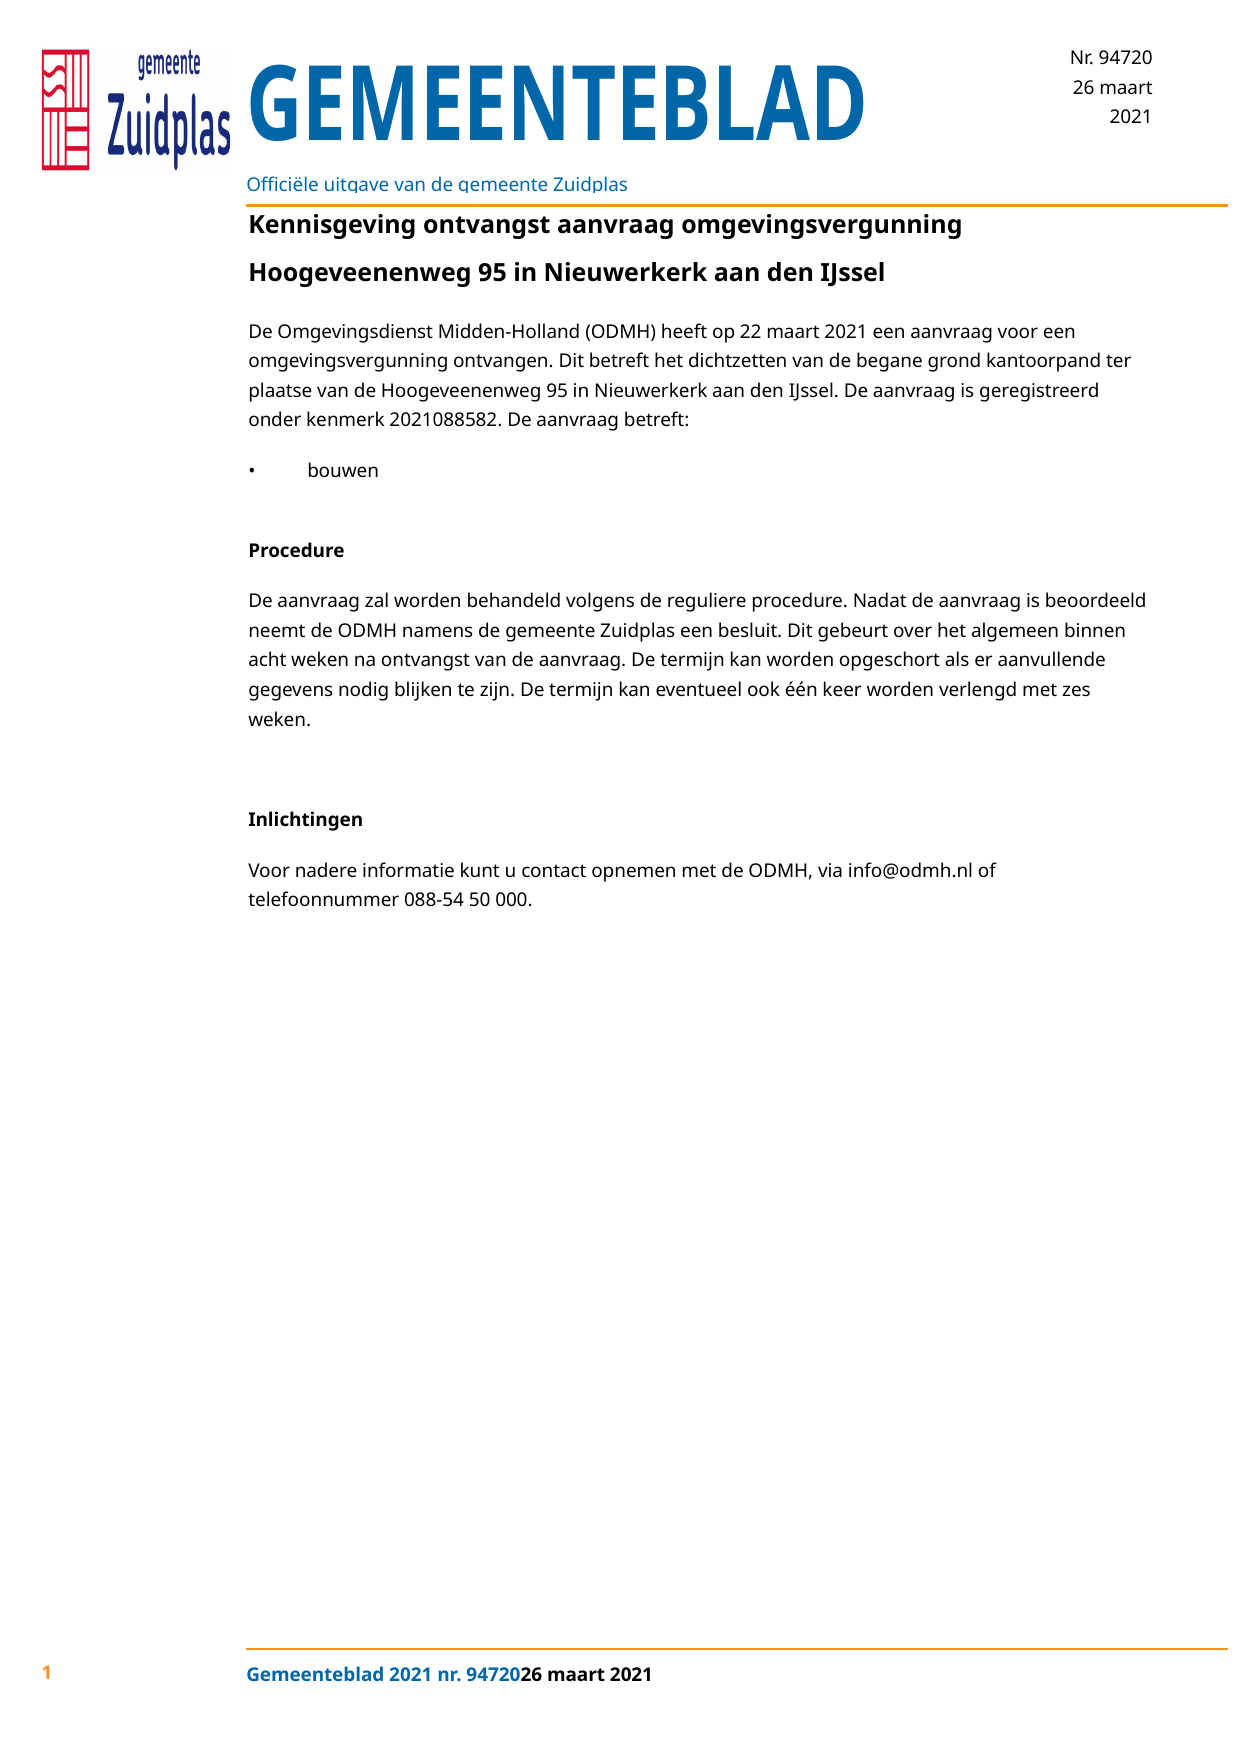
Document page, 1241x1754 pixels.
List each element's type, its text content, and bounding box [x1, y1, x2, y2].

text De Omgevingsdienst Midden-Holland (ODMH) heeft op 22 maart 2021 een aanvraag voor een omgevingsvergunning ontvangen. Dit betreft het dichtzetten van de begane grond kantoorpand ter plaatse van de Hoogeveenenweg 95 in Nieuwerkerk aan den IJssel. De aanvraag is geregistreerd onder kenmerk 2021088582. De aanvraag betreft: [248, 318, 1152, 432]
text De aanvraag zal worden behandeld volgens de reguliere procedure. Nadat de aanvraag is beoordeeld neemt de ODMH namens de gemeente Zuidplas een besluit. Dit gebeurt over het algemeen binnen acht weken na ontvangst van de aanvraag. De termijn kan worden opgeschort als er aanvullende gegevens nodig blijken te zijn. De termijn kan eventueel ook één keer worden verlengd met zes weken. [248, 587, 1152, 732]
list bouwen [248, 457, 1152, 483]
text Procedure [248, 537, 1152, 563]
text Inlichtingen [248, 807, 1152, 832]
picture [41, 47, 231, 172]
text Voor nadere informatie kunt u contact opnemen met de ODMH, via info@odmh.nl of telefoonnummer 088-54 50 000. [248, 857, 1152, 912]
text Kennisgeving ontvangst aanvraag omgevingsvergunning Hoogeveenenweg 95 in Nieuwerkerk aan den IJssel [248, 207, 1152, 288]
